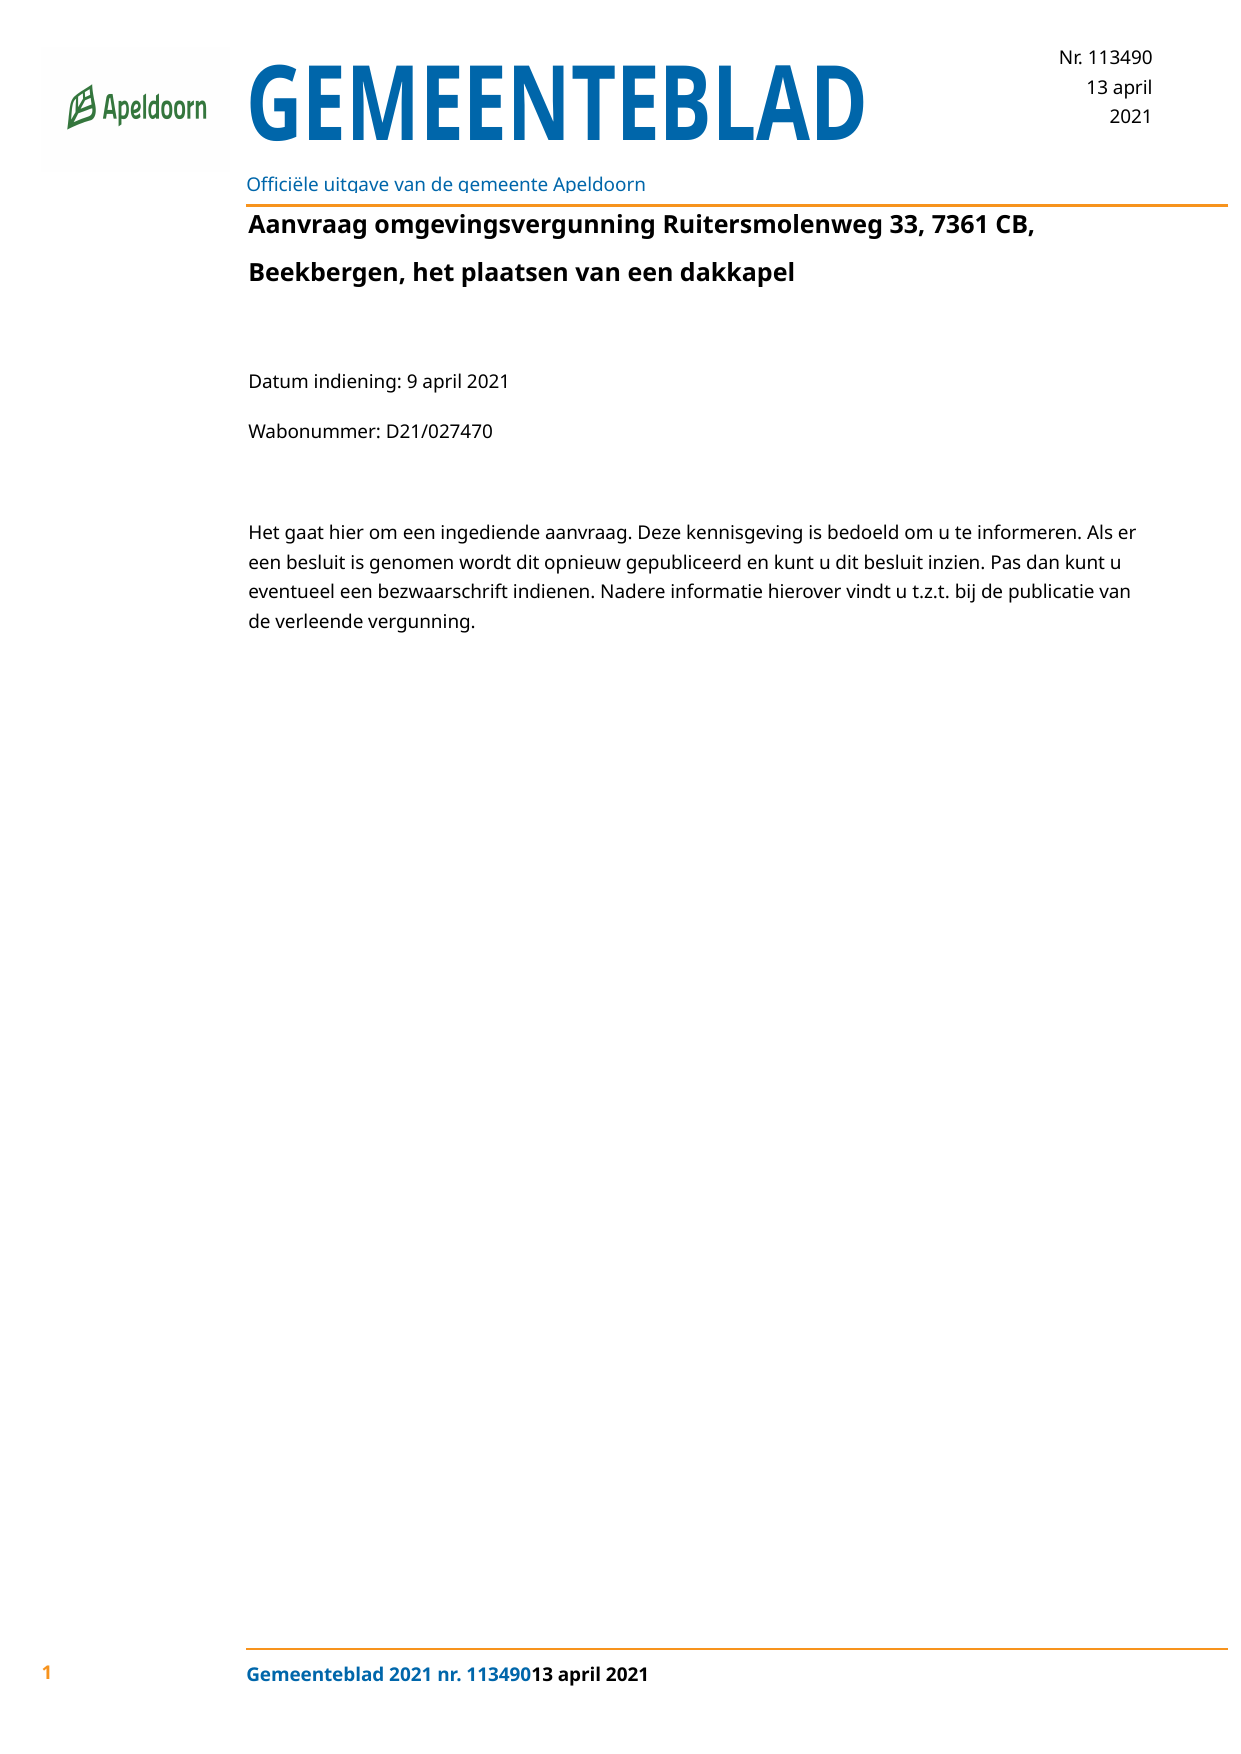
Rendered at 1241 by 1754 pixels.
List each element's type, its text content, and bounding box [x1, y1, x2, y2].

picture [41, 47, 231, 172]
text Aanvraag omgevingsvergunning Ruitersmolenweg 33, 7361 CB, Beekbergen, het plaatsen van een dakkapel [248, 207, 1152, 288]
text Datum indiening: 9 april 2021 [248, 368, 1152, 394]
text Het gaat hier om een ingediende aanvraag. Deze kennisgeving is bedoeld om u te informeren. Als er een besluit is genomen wordt dit opnieuw gepubliceerd en kunt u dit besluit inzien. Pas dan kunt u eventueel een bezwaarschrift indienen. Nadere informatie hierover vindt u t.z.t. bij de publicatie van de verleende vergunning. [248, 519, 1152, 634]
text Wabonummer: D21/027470 [248, 419, 1152, 444]
